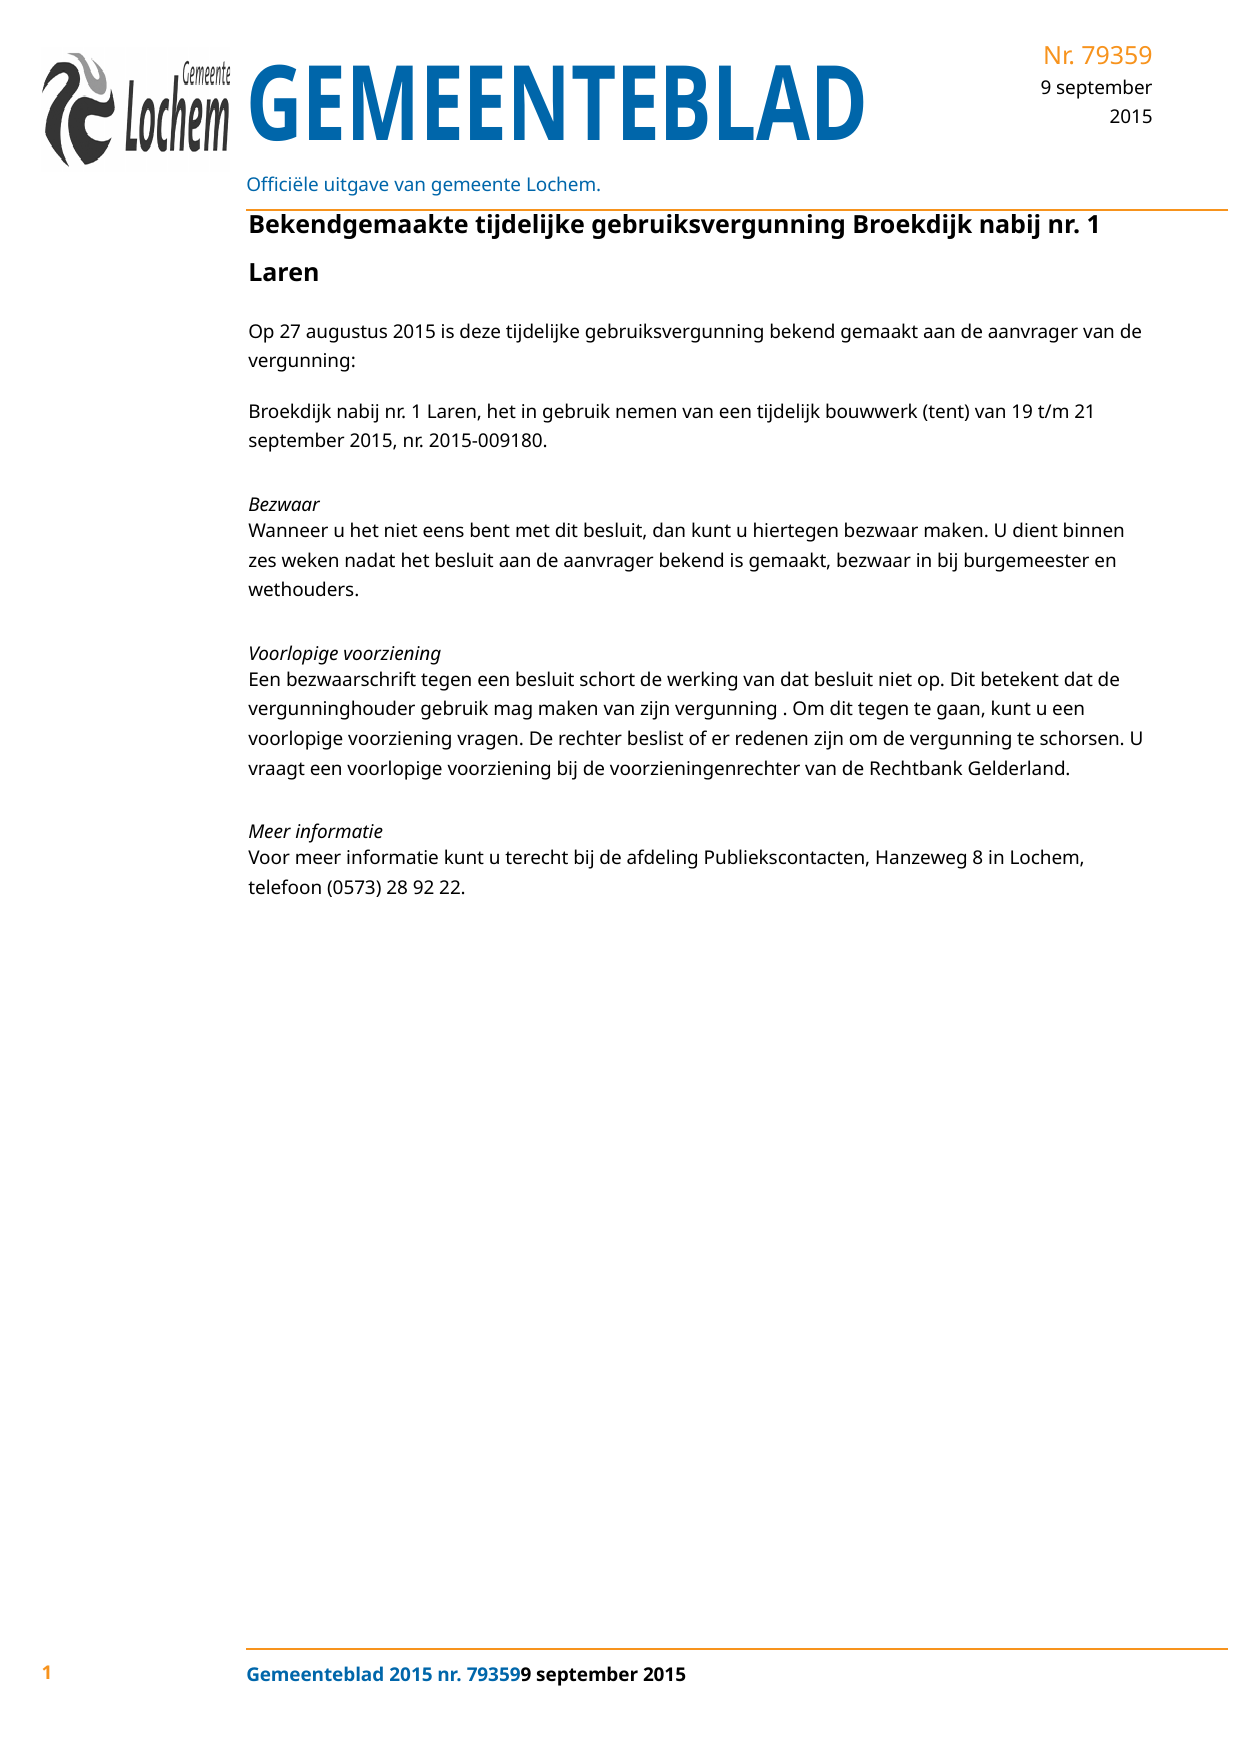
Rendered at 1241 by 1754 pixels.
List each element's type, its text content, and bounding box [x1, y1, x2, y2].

text Voorlopige voorziening [248, 640, 1152, 666]
text Wanneer u het niet eens bent met dit besluit, dan kunt u hiertegen bezwaar maken. U dient binnen zes weken nadat het besluit aan de aanvrager bekend is gemaakt, bezwaar in bij burgemeester en wethouders. [248, 517, 1152, 602]
text Broekdijk nabij nr. 1 Laren, het in gebruik nemen van een tijdelijk bouwwerk (tent) van 19 t/m 21 september 2015, nr. 2015-009180. [248, 398, 1152, 453]
text Meer informatie [248, 819, 1152, 844]
text Bezwaar [248, 491, 1152, 517]
picture [41, 47, 231, 172]
text Een bezwaarschrift tegen een besluit schort de werking van dat besluit niet op. Dit betekent dat de vergunninghouder gebruik mag maken van zijn vergunning . Om dit tegen te gaan, kunt u een voorlopige voorziening vragen. De rechter beslist of er redenen zijn om de vergunning te schorsen. U vraagt een voorlopige voorziening bij de voorzieningenrechter van de Rechtbank Gelderland. [248, 666, 1152, 781]
text Bekendgemaakte tijdelijke gebruiksvergunning Broekdijk nabij nr. 1 Laren [248, 211, 1152, 288]
text Voor meer informatie kunt u terecht bij de afdeling Publiekscontacten, Hanzeweg 8 in Lochem, telefoon (0573) 28 92 22. [248, 844, 1152, 900]
text Op 27 augustus 2015 is deze tijdelijke gebruiksvergunning bekend gemaakt aan de aanvrager van de vergunning: [248, 318, 1152, 373]
